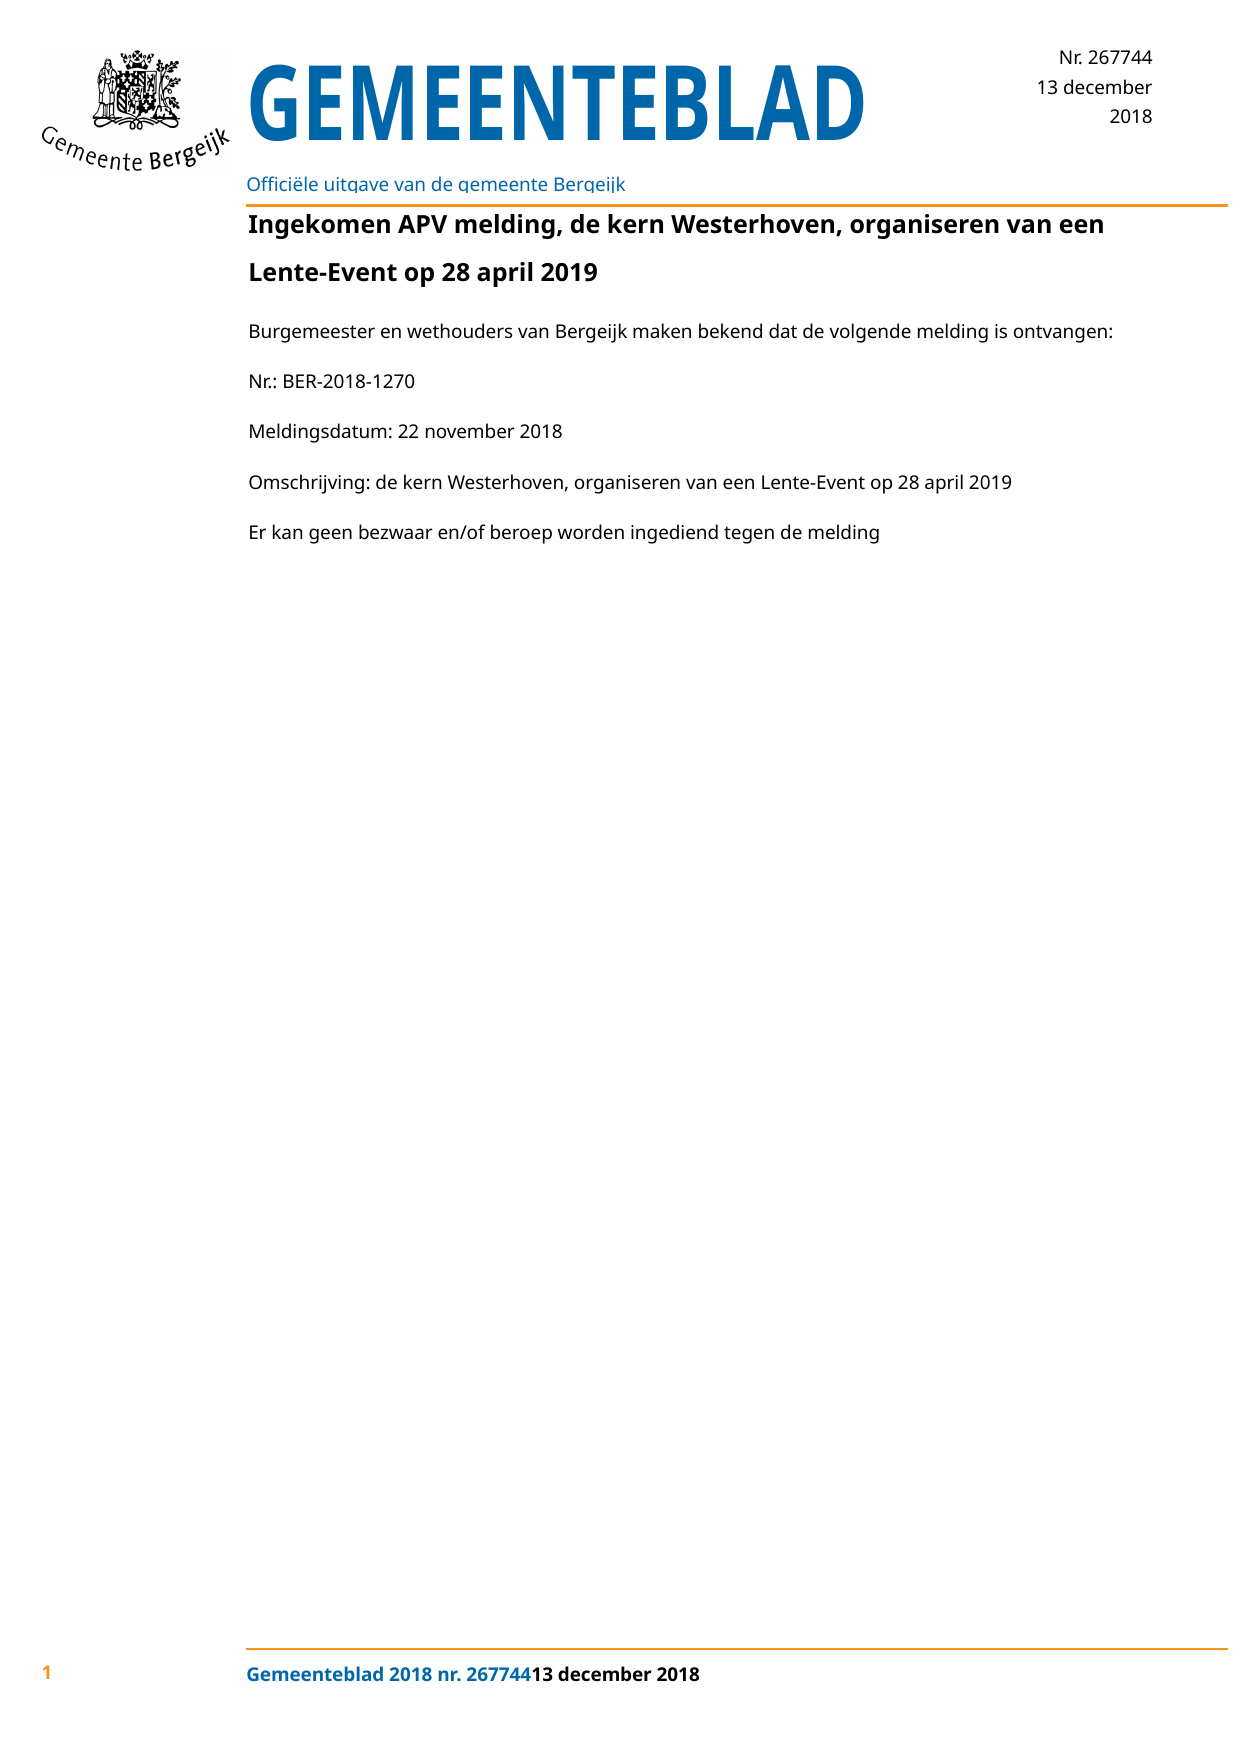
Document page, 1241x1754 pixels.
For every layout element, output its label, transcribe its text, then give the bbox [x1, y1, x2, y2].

text Burgemeester en wethouders van Bergeijk maken bekend dat de volgende melding is ontvangen: [248, 318, 1152, 344]
text Omschrijving: de kern Westerhoven, organiseren van een Lente-Event op 28 april 2019 [248, 469, 1152, 495]
text Meldingsdatum: 22 november 2018 [248, 419, 1152, 444]
text Nr.: BER-2018-1270 [248, 368, 1152, 394]
text Er kan geen bezwaar en/of beroep worden ingediend tegen de melding [248, 519, 1152, 545]
picture [41, 47, 231, 172]
text Ingekomen APV melding, de kern Westerhoven, organiseren van een Lente-Event op 28 april 2019 [248, 207, 1152, 288]
